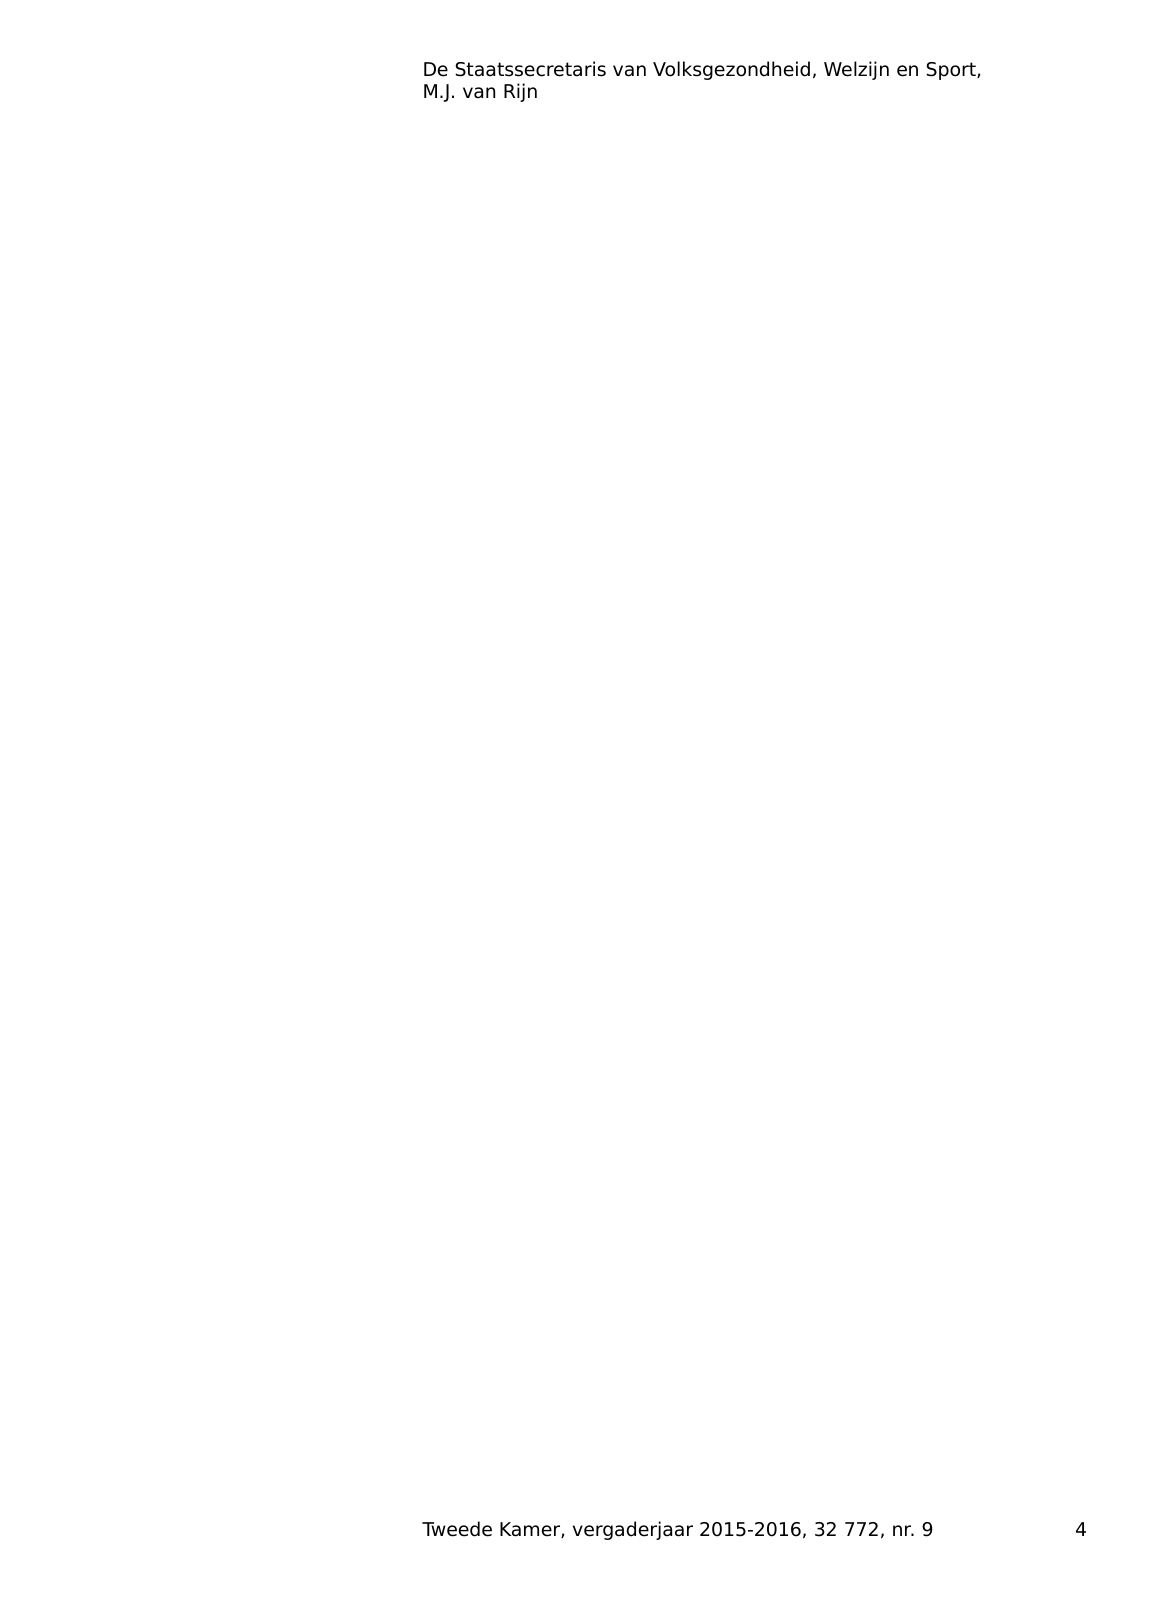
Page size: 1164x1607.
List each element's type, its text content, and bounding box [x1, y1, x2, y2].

text De Staatssecretaris van Volksgezondheid, Welzijn en Sport, M.J. van Rijn [422, 59, 1087, 103]
